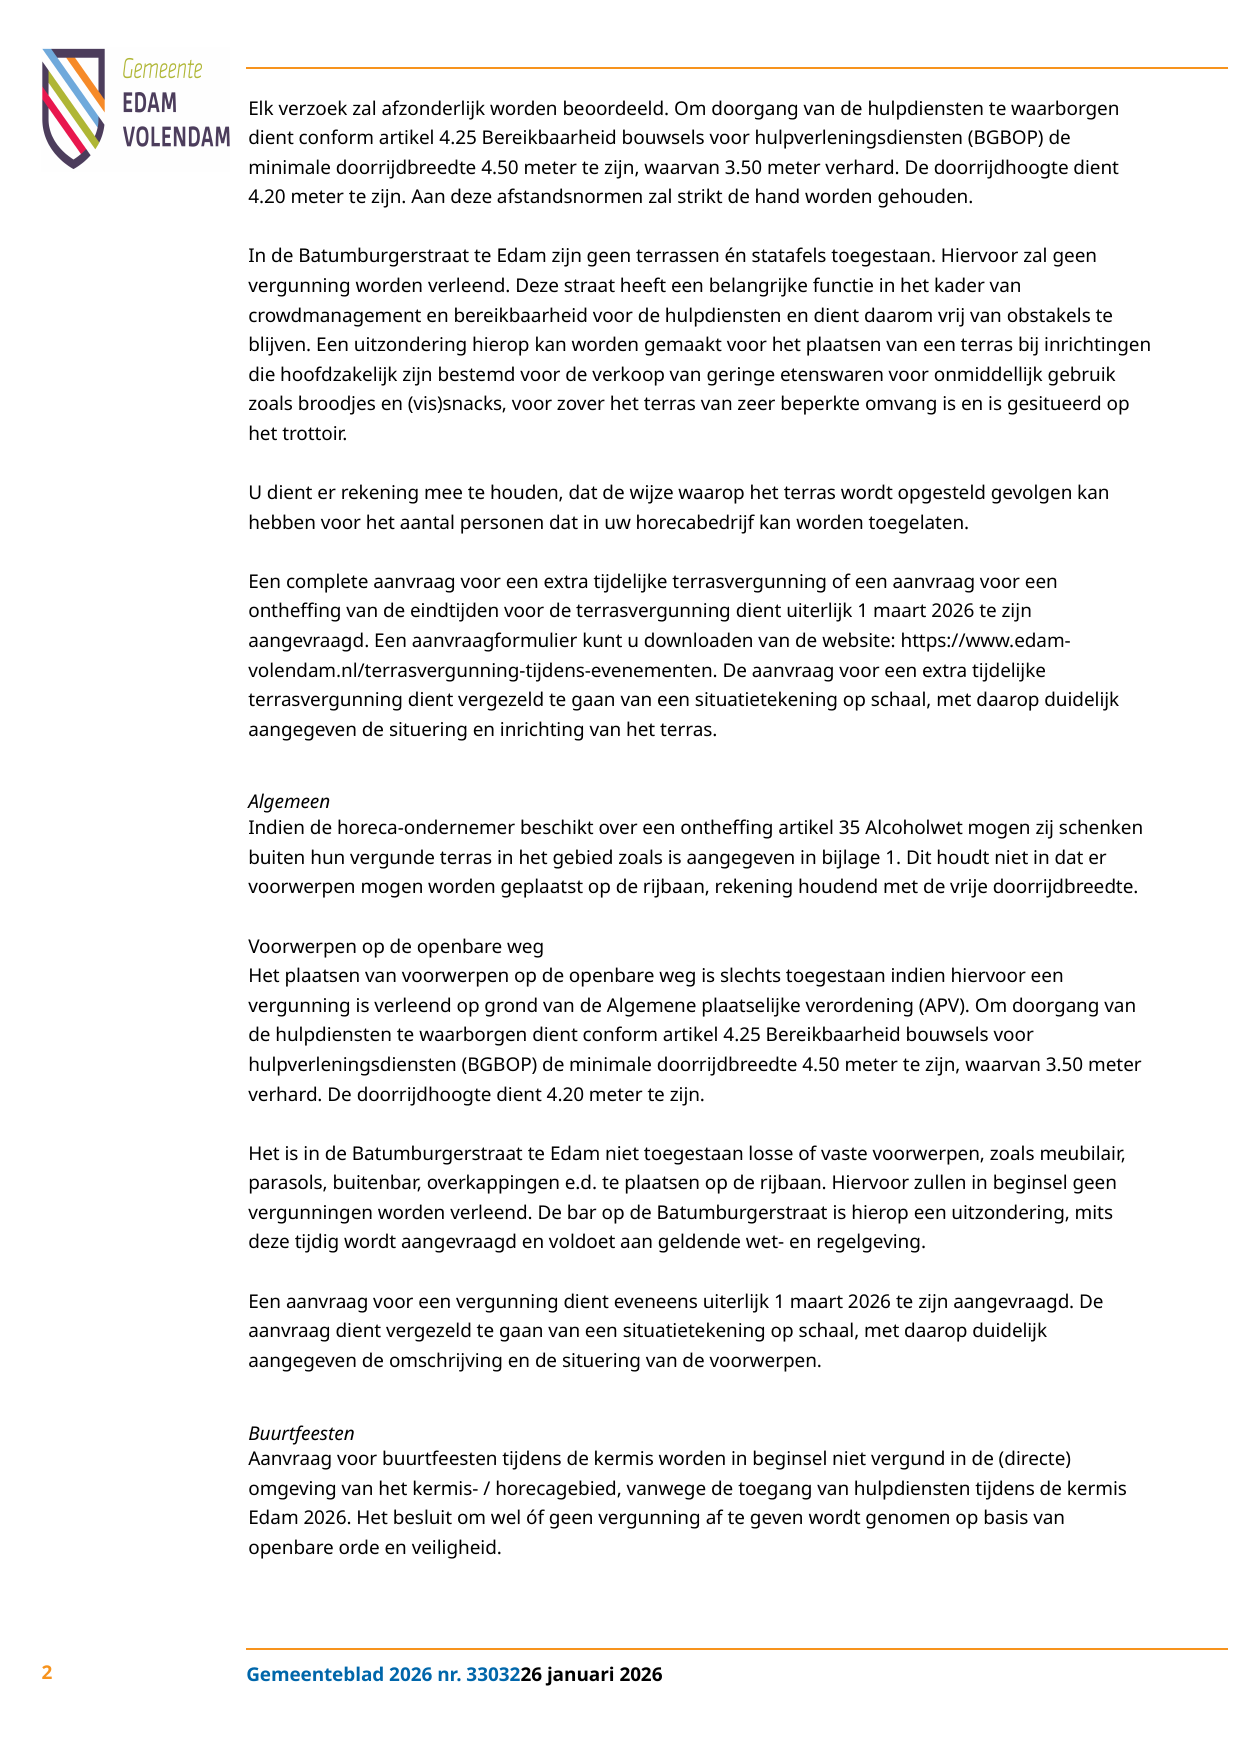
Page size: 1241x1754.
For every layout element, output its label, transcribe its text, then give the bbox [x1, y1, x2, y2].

text Voorwerpen op de openbare weg [248, 933, 1152, 958]
text Indien de horeca-ondernemer beschikt over een ontheffing artikel 35 Alcoholwet mogen zij schenken buiten hun vergunde terras in het gebied zoals is aangegeven in bijlage 1. Dit houdt niet in dat er voorwerpen mogen worden geplaatst op de rijbaan, rekening houdend met de vrije doorrijdbreedte. [248, 814, 1152, 899]
text Elk verzoek zal afzonderlijk worden beoordeeld. Om doorgang van de hulpdiensten te waarborgen dient conform artikel 4.25 Bereikbaarheid bouwsels voor hulpverleningsdiensten (BGBOP) de minimale doorrijdbreedte 4.50 meter te zijn, waarvan 3.50 meter verhard. De doorrijdhoogte dient 4.20 meter te zijn. Aan deze afstandsnormen zal strikt de hand worden gehouden. [248, 95, 1152, 209]
text Het is in de Batumburgerstraat te Edam niet toegestaan losse of vaste voorwerpen, zoals meubilair, parasols, buitenbar, overkappingen e.d. te plaatsen op de rijbaan. Hiervoor zullen in beginsel geen vergunningen worden verleend. De bar op de Batumburgerstraat is hierop een uitzondering, mits deze tijdig wordt aangevraagd en voldoet aan geldende wet- en regelgeving. [248, 1140, 1152, 1254]
text U dient er rekening mee te houden, dat de wijze waarop het terras wordt opgesteld gevolgen kan hebben voor het aantal personen dat in uw horecabedrijf kan worden toegelaten. [248, 479, 1152, 535]
text Buurtfeesten [248, 1420, 1152, 1445]
picture [41, 47, 231, 172]
text Algemeen [248, 789, 1152, 814]
text Een aanvraag voor een vergunning dient eveneens uiterlijk 1 maart 2026 te zijn aangevraagd. De aanvraag dient vergezeld te gaan van een situatietekening op schaal, met daarop duidelijk aangegeven de omschrijving en de situering van de voorwerpen. [248, 1288, 1152, 1373]
text In de Batumburgerstraat te Edam zijn geen terrassen én statafels toegestaan. Hiervoor zal geen vergunning worden verleend. Deze straat heeft een belangrijke functie in het kader van crowdmanagement en bereikbaarheid voor de hulpdiensten en dient daarom vrij van obstakels te blijven. Een uitzondering hierop kan worden gemaakt voor het plaatsen van een terras bij inrichtingen die hoofdzakelijk zijn bestemd voor de verkoop van geringe etenswaren voor onmiddellijk gebruik zoals broodjes en (vis)snacks, voor zover het terras van zeer beperkte omvang is en is gesitueerd op het trottoir. [248, 243, 1152, 446]
text Aanvraag voor buurtfeesten tijdens de kermis worden in beginsel niet vergund in de (directe) omgeving van het kermis- / horecagebied, vanwege de toegang van hulpdiensten tijdens de kermis Edam 2026. Het besluit om wel óf geen vergunning af te geven wordt genomen op basis van openbare orde en veiligheid. [248, 1445, 1152, 1560]
text Een complete aanvraag voor een extra tijdelijke terrasvergunning of een aanvraag voor een ontheffing van de eindtijden voor de terrasvergunning dient uiterlijk 1 maart 2026 te zijn aangevraagd. Een aanvraagformulier kunt u downloaden van de website: https://www.edam-volendam.nl/terrasvergunning-tijdens-evenementen. De aanvraag voor een extra tijdelijke terrasvergunning dient vergezeld te gaan van een situatietekening op schaal, met daarop duidelijk aangegeven de situering en inrichting van het terras. [248, 568, 1152, 742]
text Het plaatsen van voorwerpen op de openbare weg is slechts toegestaan indien hiervoor een vergunning is verleend op grond van de Algemene plaatselijke verordening (APV). Om doorgang van de hulpdiensten te waarborgen dient conform artikel 4.25 Bereikbaarheid bouwsels voor hulpverleningsdiensten (BGBOP) de minimale doorrijdbreedte 4.50 meter te zijn, waarvan 3.50 meter verhard. De doorrijdhoogte dient 4.20 meter te zijn. [248, 962, 1152, 1106]
